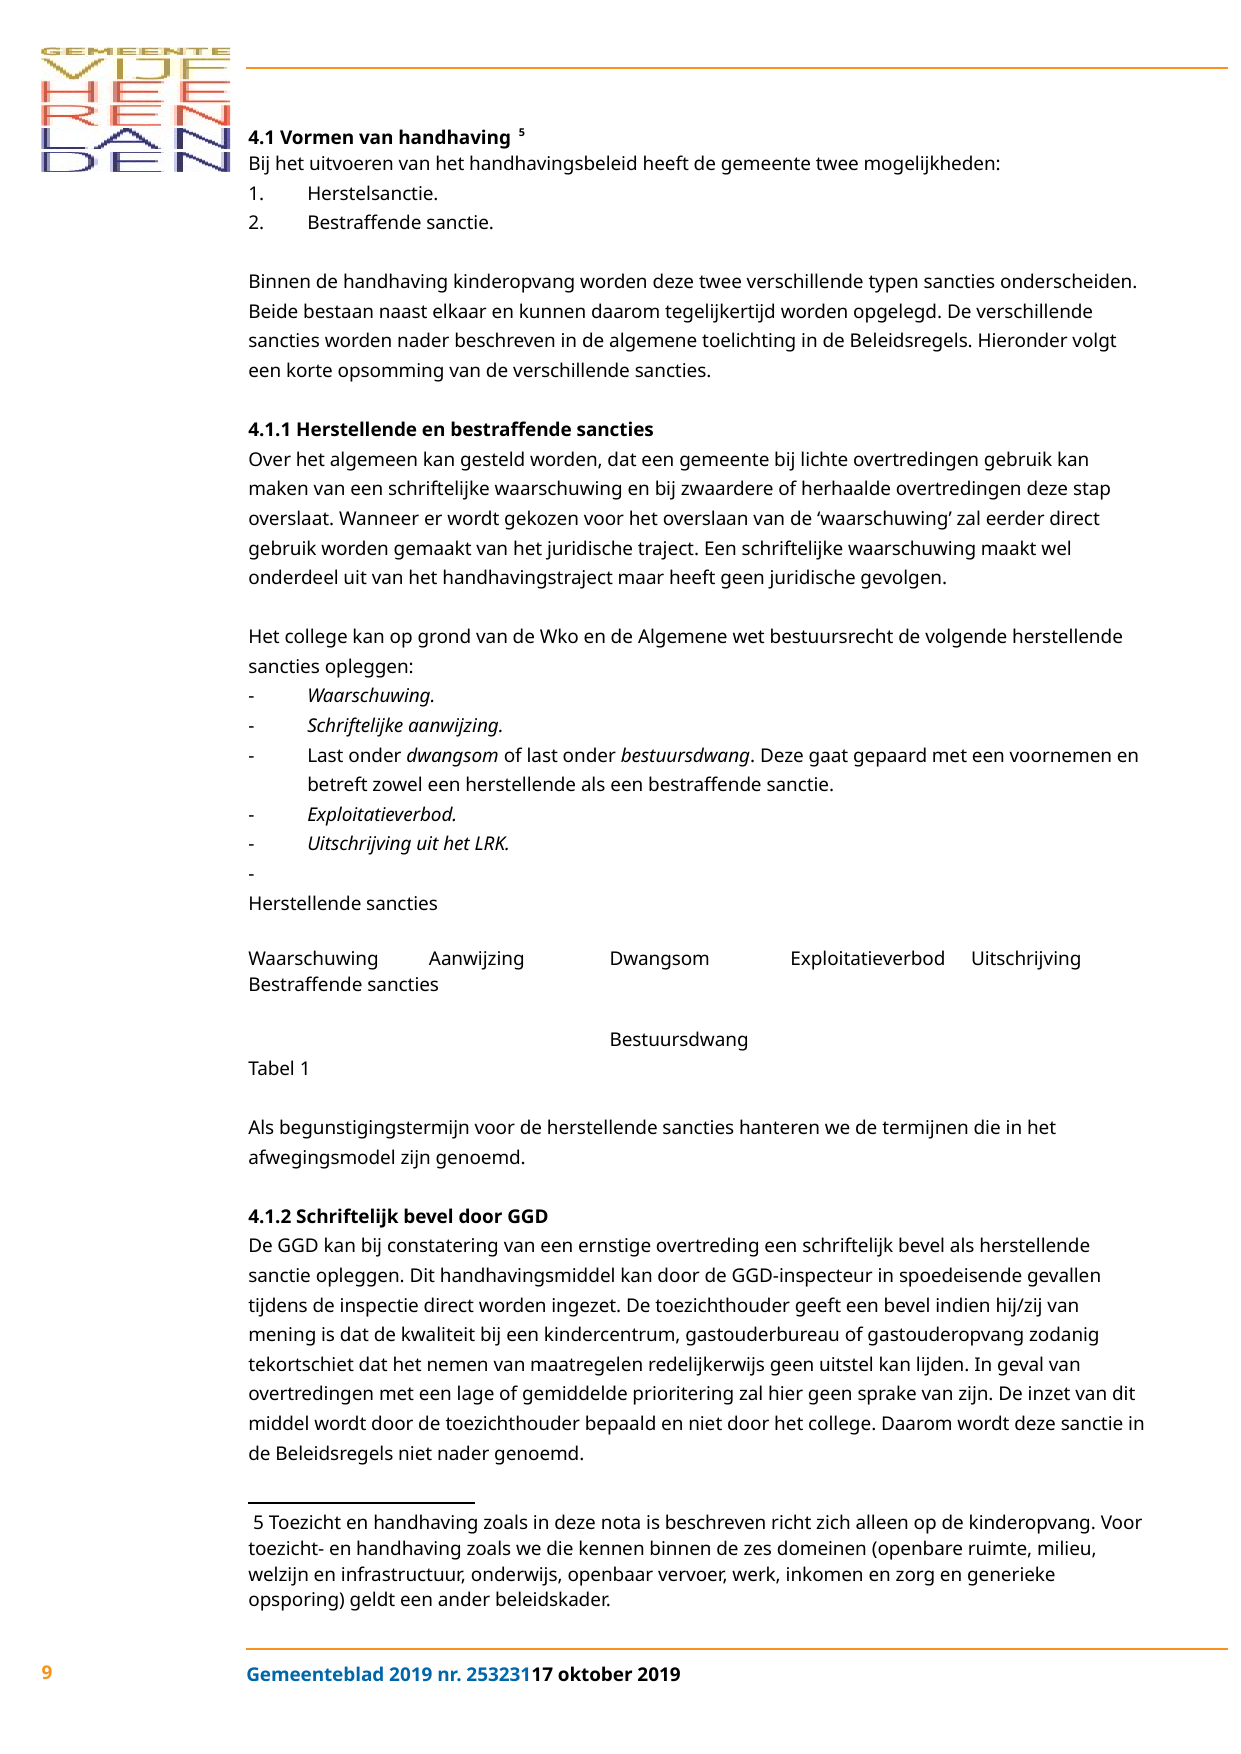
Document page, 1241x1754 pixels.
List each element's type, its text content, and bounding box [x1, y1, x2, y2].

text 4.1 Vormen van handhaving [248, 124, 1152, 150]
text 4.1.2 Schriftelijk bevel door GGD [248, 1203, 1152, 1229]
text 4.1.1 Herstellende en bestraffende sancties [248, 416, 1152, 442]
list Waarschuwing. [248, 683, 1152, 708]
table_cell Bestraffende sancties [248, 971, 1152, 1026]
text Bij het uitvoeren van het handhavingsbeleid heeft de gemeente twee mogelijkheden: [248, 150, 1152, 176]
table_cell Waarschuwing [248, 945, 429, 971]
list Last onder dwangsom of last onder bestuursdwang. Deze gaat gepaard met een voornemen en betreft zowel een herstellende als een bestraffende sanctie. [248, 742, 1152, 797]
table_cell [971, 1026, 1152, 1052]
list Exploitatieverbod. [248, 801, 1152, 827]
list Uitschrijving uit het LRK. [248, 831, 1152, 856]
table_header Herstellende sancties [248, 890, 1152, 945]
table_cell [248, 1026, 429, 1052]
list Bestraffende sanctie. [248, 209, 1152, 235]
picture [41, 47, 231, 172]
table_cell Dwangsom [609, 945, 790, 971]
text Toezicht en handhaving zoals in deze nota is beschreven richt zich alleen op de kinderopvang. Voor toezicht- en handhaving zoals we die kennen binnen de zes domeinen (openbare ruimte, milieu, welzijn en infrastructuur, onderwijs, openbaar vervoer, werk, inkomen en zorg en generieke opsporing) geldt een ander beleidskader. [248, 1509, 1152, 1612]
table_cell Uitschrijving [971, 945, 1152, 971]
text Binnen de handhaving kinderopvang worden deze twee verschillende typen sancties onderscheiden. Beide bestaan naast elkaar en kunnen daarom tegelijkertijd worden opgelegd. De verschillende sancties worden nader beschreven in de algemene toelichting in de Beleidsregels. Hieronder volgt een korte opsomming van de verschillende sancties. [248, 268, 1152, 383]
text Als begunstigingstermijn voor de herstellende sancties hanteren we de termijnen die in het afwegingsmodel zijn genoemd. [248, 1114, 1152, 1169]
table_cell [429, 1026, 609, 1052]
list Herstelsanctie. [248, 180, 1152, 205]
table_cell [790, 1026, 971, 1052]
text Tabel 1 [248, 1055, 1152, 1081]
text - [248, 860, 1152, 886]
table_cell Bestuursdwang [609, 1026, 790, 1052]
table_cell Exploitatieverbod [790, 945, 971, 971]
text Het college kan op grond van de Wko en de Algemene wet bestuursrecht de volgende herstellende sancties opleggen: [248, 623, 1152, 679]
text De GGD kan bij constatering van een ernstige overtreding een schriftelijk bevel als herstellende sanctie opleggen. Dit handhavingsmiddel kan door de GGD-inspecteur in spoedeisende gevallen tijdens de inspectie direct worden ingezet. De toezichthouder geeft een bevel indien hij/zij van mening is dat de kwaliteit bij een kindercentrum, gastouderbureau of gastouderopvang zodanig tekortschiet dat het nemen van maatregelen redelijkerwijs geen uitstel kan lijden. In geval van overtredingen met een lage of gemiddelde prioritering zal hier geen sprake van zijn. De inzet van dit middel wordt door de toezichthouder bepaald en niet door het college. Daarom wordt deze sanctie in de Beleidsregels niet nader genoemd. [248, 1233, 1152, 1465]
list Schriftelijke aanwijzing. [248, 712, 1152, 738]
text Over het algemeen kan gesteld worden, dat een gemeente bij lichte overtredingen gebruik kan maken van een schriftelijke waarschuwing en bij zwaardere of herhaalde overtredingen deze stap overslaat. Wanneer er wordt gekozen voor het overslaan van de ‘waarschuwing’ zal eerder direct gebruik worden gemaakt van het juridische traject. Een schriftelijke waarschuwing maakt wel onderdeel uit van het handhavingstraject maar heeft geen juridische gevolgen. [248, 446, 1152, 590]
table_cell Aanwijzing [429, 945, 609, 971]
